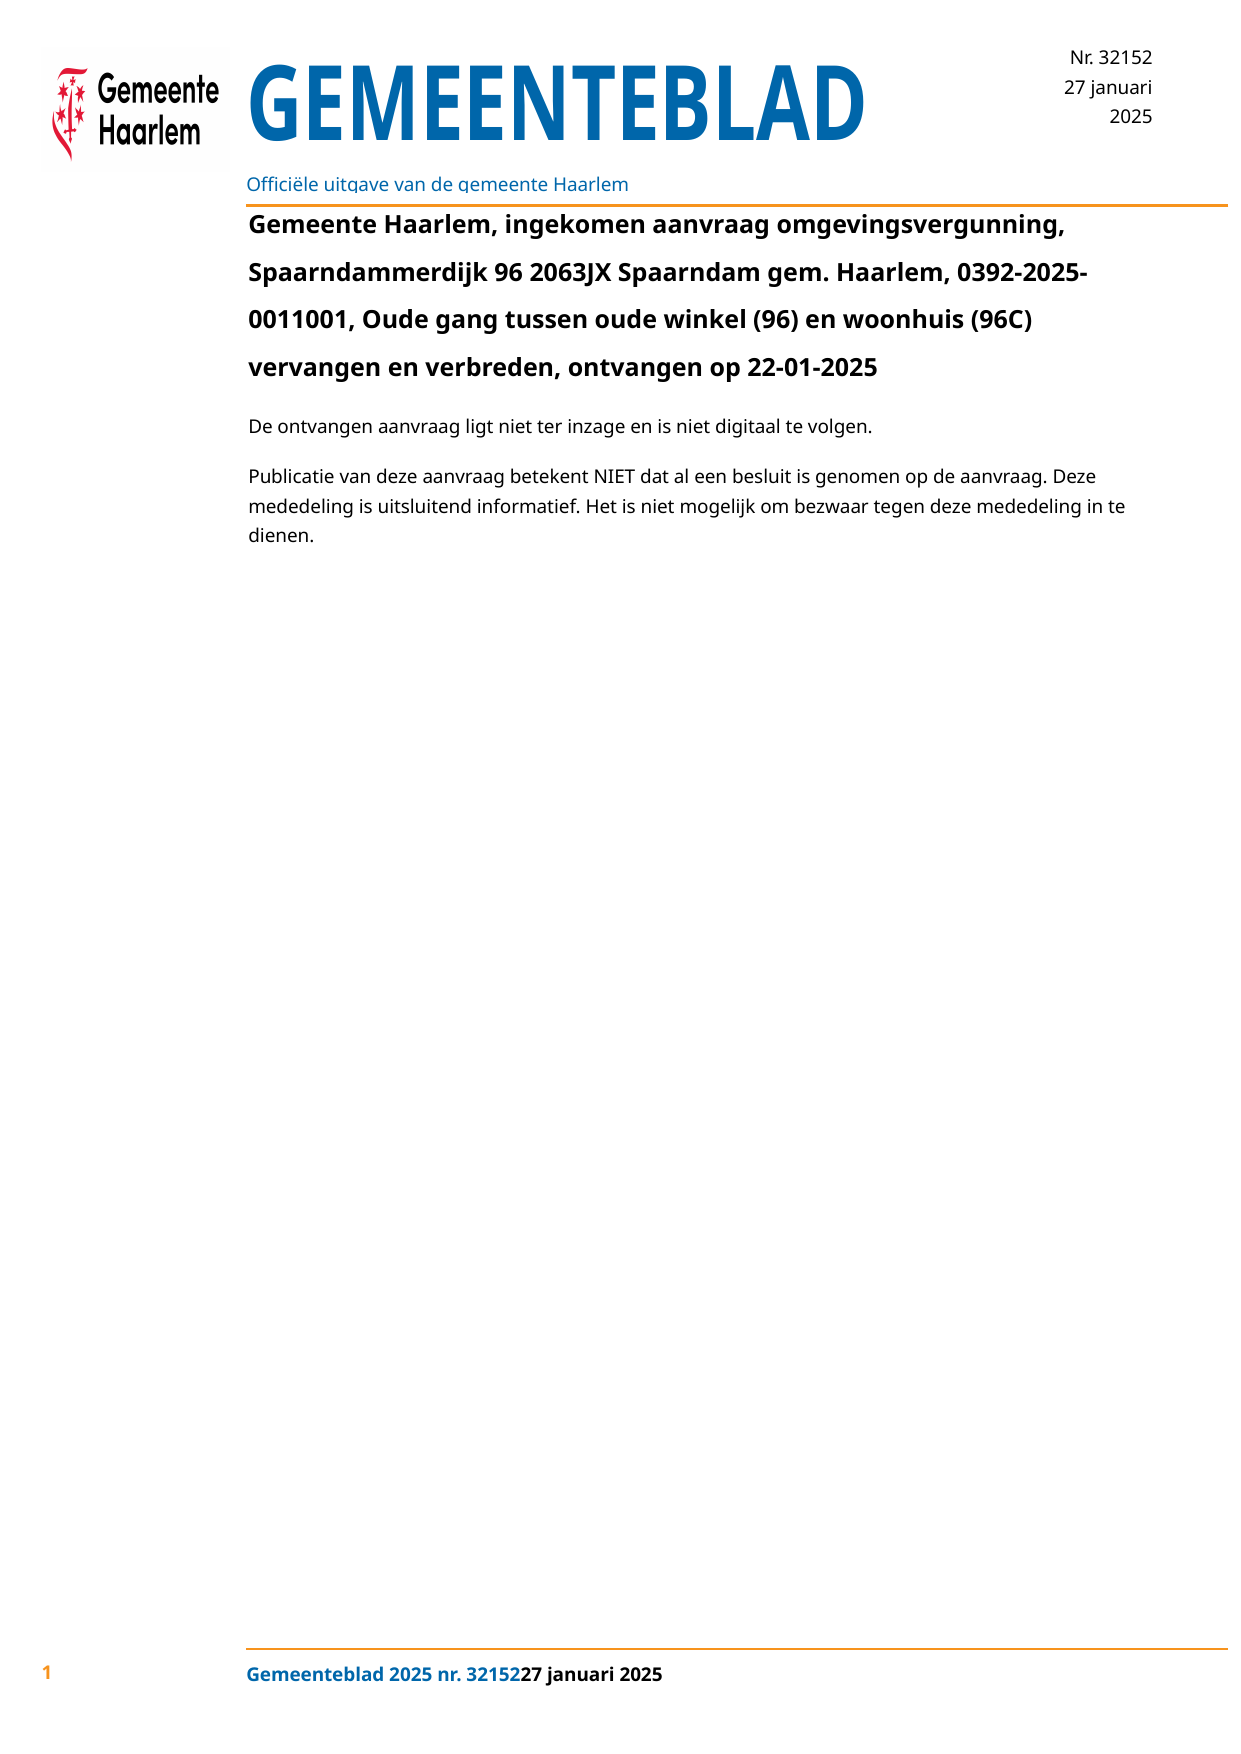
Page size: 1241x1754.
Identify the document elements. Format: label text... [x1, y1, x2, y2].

text Publicatie van deze aanvraag betekent NIET dat al een besluit is genomen op de aanvraag. Deze mededeling is uitsluitend informatief. Het is niet mogelijk om bezwaar tegen deze mededeling in te dienen. [248, 463, 1152, 548]
picture [41, 47, 231, 172]
text Gemeente Haarlem, ingekomen aanvraag omgevingsvergunning, Spaarndammerdijk 96 2063JX Spaarndam gem. Haarlem, 0392-2025-0011001, Oude gang tussen oude winkel (96) en woonhuis (96C) vervangen en verbreden, ontvangen op 22-01-2025 [248, 207, 1152, 384]
text De ontvangen aanvraag ligt niet ter inzage en is niet digitaal te volgen. [248, 413, 1152, 439]
